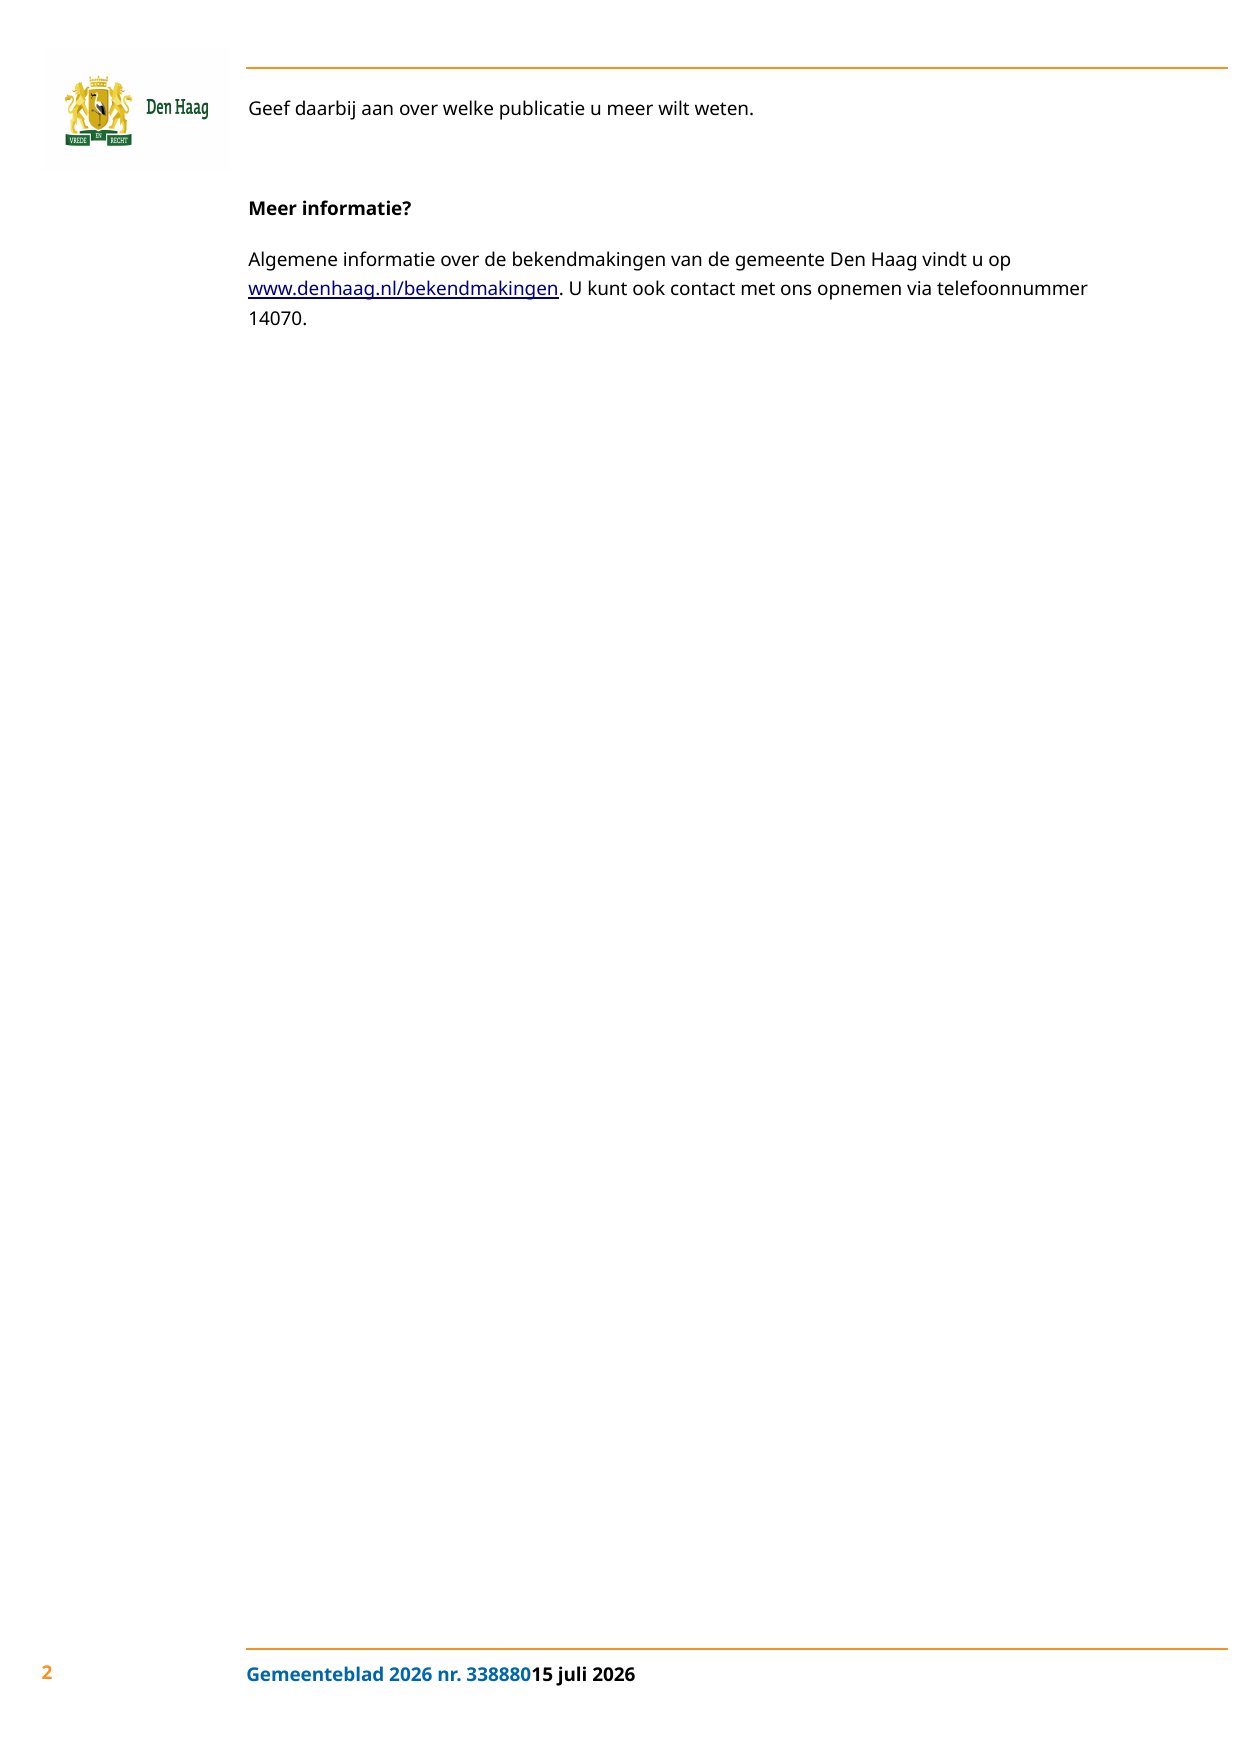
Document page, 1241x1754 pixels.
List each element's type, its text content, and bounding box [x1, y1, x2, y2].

picture [41, 47, 231, 172]
text Algemene informatie over de bekendmakingen van de gemeente Den Haag vindt u op www.denhaag.nl/bekendmakingen. U kunt ook contact met ons opnemen via telefoonnummer 14070. [248, 246, 1152, 331]
text Geef daarbij aan over welke publicatie u meer wilt weten. [248, 95, 1152, 121]
text Meer informatie? [248, 196, 1152, 221]
